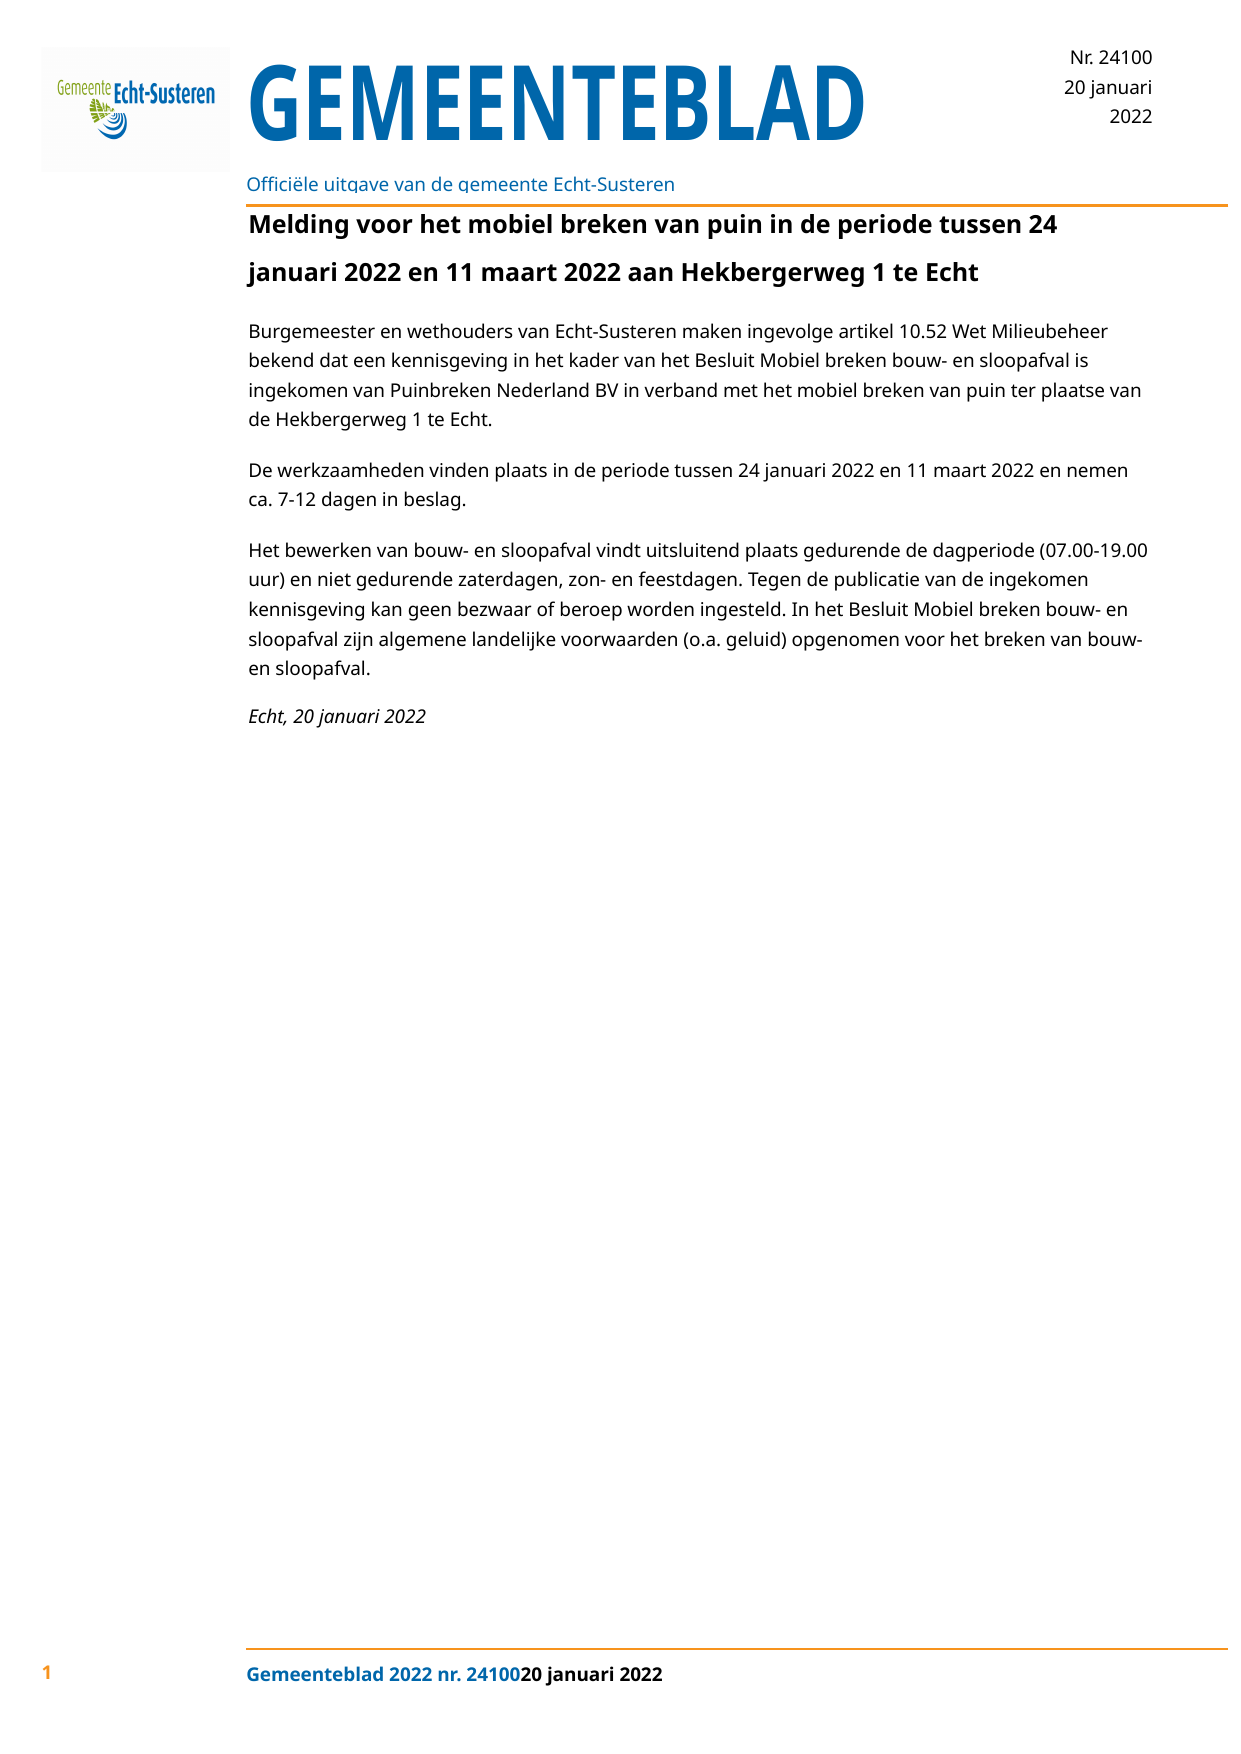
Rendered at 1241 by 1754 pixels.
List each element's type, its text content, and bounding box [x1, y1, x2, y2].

picture [41, 47, 231, 172]
text Echt, 20 januari 2022 [248, 703, 1152, 729]
text De werkzaamheden vinden plaats in de periode tussen 24 januari 2022 en 11 maart 2022 en nemen ca. 7-12 dagen in beslag. [248, 457, 1152, 512]
text Het bewerken van bouw- en sloopafval vindt uitsluitend plaats gedurende de dagperiode (07.00-19.00 uur) en niet gedurende zaterdagen, zon- en feestdagen. Tegen de publicatie van de ingekomen kennisgeving kan geen bezwaar of beroep worden ingesteld. In het Besluit Mobiel breken bouw- en sloopafval zijn algemene landelijke voorwaarden (o.a. geluid) opgenomen voor het breken van bouw- en sloopafval. [248, 537, 1152, 681]
text Melding voor het mobiel breken van puin in de periode tussen 24 januari 2022 en 11 maart 2022 aan Hekbergerweg 1 te Echt [248, 207, 1152, 288]
text Burgemeester en wethouders van Echt-Susteren maken ingevolge artikel 10.52 Wet Milieubeheer bekend dat een kennisgeving in het kader van het Besluit Mobiel breken bouw- en sloopafval is ingekomen van Puinbreken Nederland BV in verband met het mobiel breken van puin ter plaatse van de Hekbergerweg 1 te Echt. [248, 318, 1152, 432]
